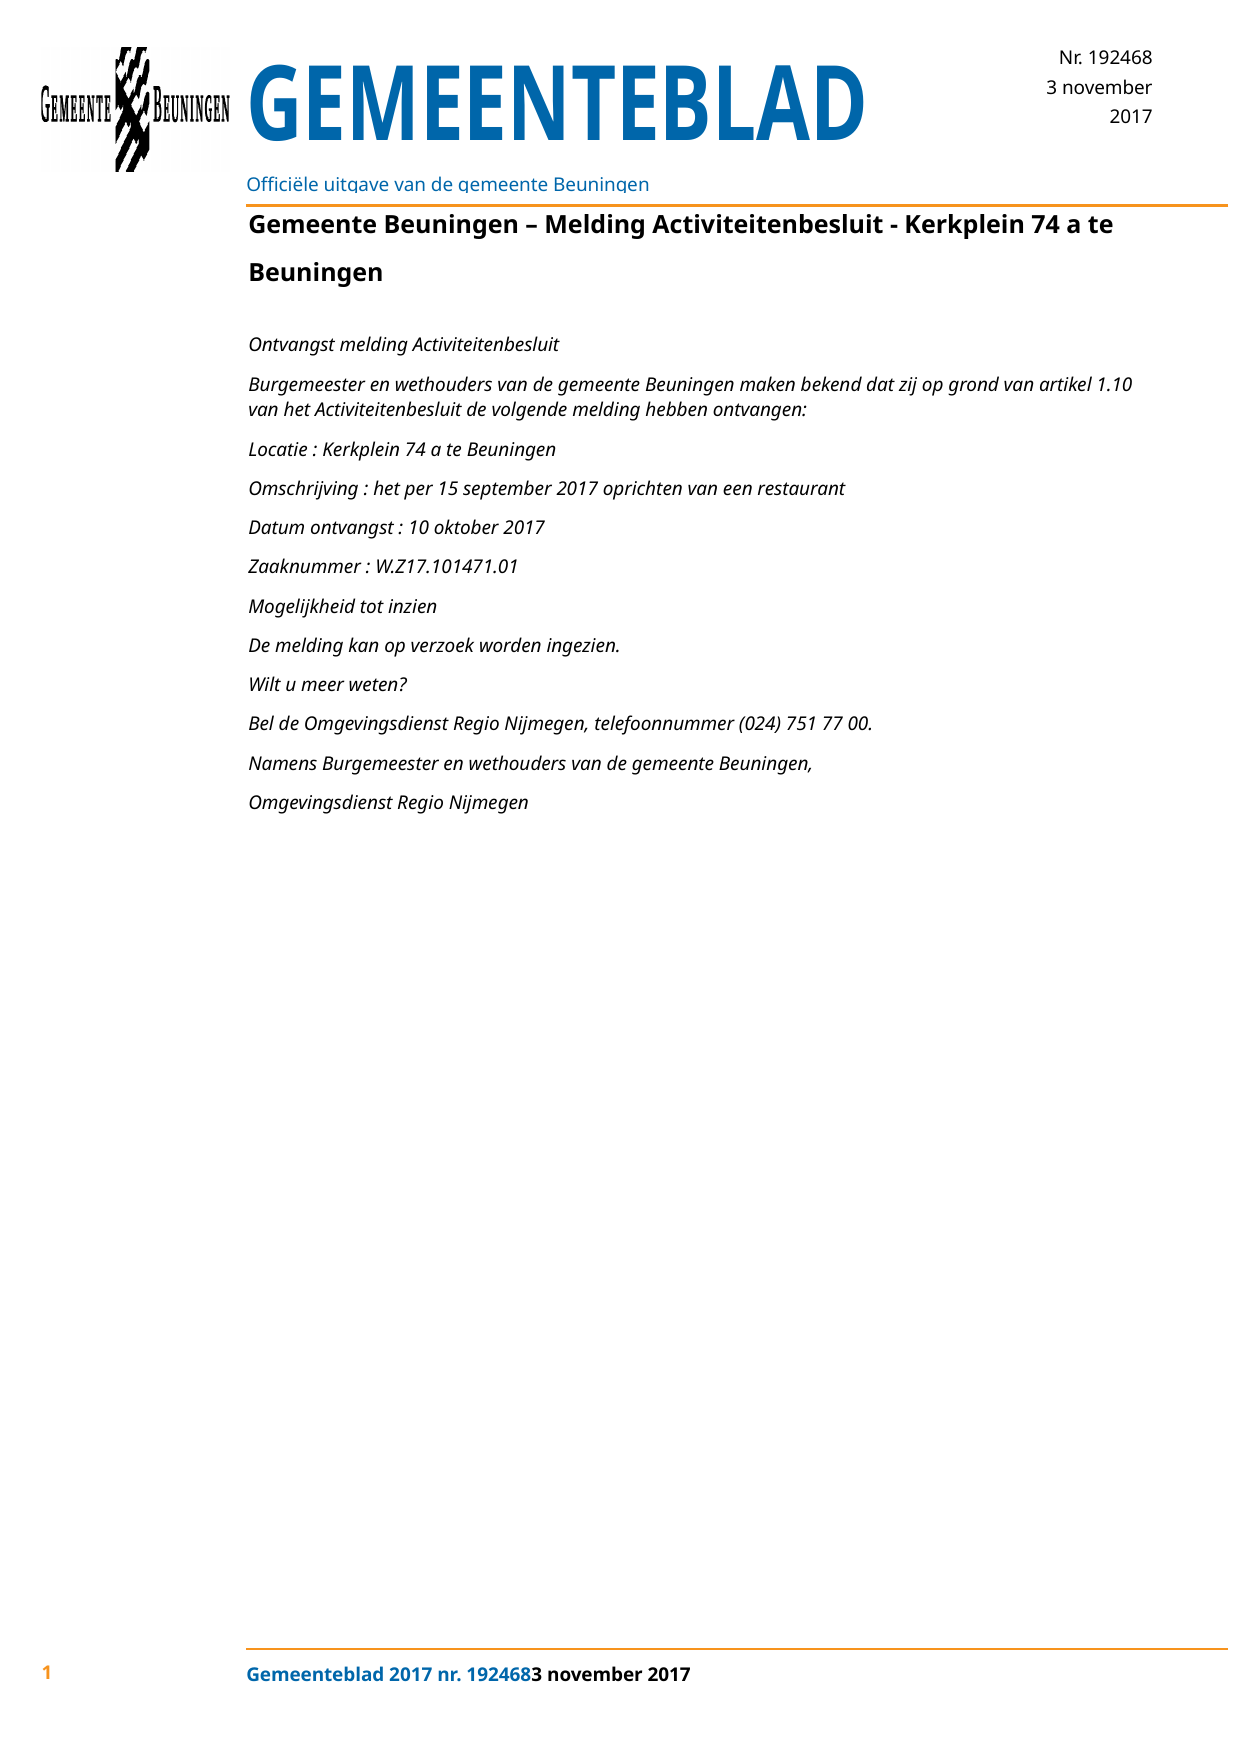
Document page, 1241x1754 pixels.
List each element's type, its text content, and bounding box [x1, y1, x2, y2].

text De melding kan op verzoek worden ingezien. [248, 632, 1152, 658]
text Wilt u meer weten? [248, 671, 1152, 697]
text Omschrijving : het per 15 september 2017 oprichten van een restaurant [248, 475, 1152, 501]
picture [41, 47, 231, 172]
text Burgemeester en wethouders van de gemeente Beuningen maken bekend dat zij op grond van artikel 1.10 van het Activiteitenbesluit de volgende melding hebben ontvangen: [248, 371, 1152, 422]
text Gemeente Beuningen – Melding Activiteitenbesluit - Kerkplein 74 a te Beuningen [248, 207, 1152, 288]
text Ontvangst melding Activiteitenbesluit [248, 331, 1152, 357]
text Bel de Omgevingsdienst Regio Nijmegen, telefoonnummer (024) 751 77 00. [248, 711, 1152, 736]
text Locatie : Kerkplein 74 a te Beuningen [248, 436, 1152, 461]
text Omgevingsdienst Regio Nijmegen [248, 789, 1152, 815]
text Namens Burgemeester en wethouders van de gemeente Beuningen, [248, 750, 1152, 776]
text Mogelijkheid tot inzien [248, 593, 1152, 618]
text Datum ontvangst : 10 oktober 2017 [248, 514, 1152, 540]
text Zaaknummer : W.Z17.101471.01 [248, 553, 1152, 579]
